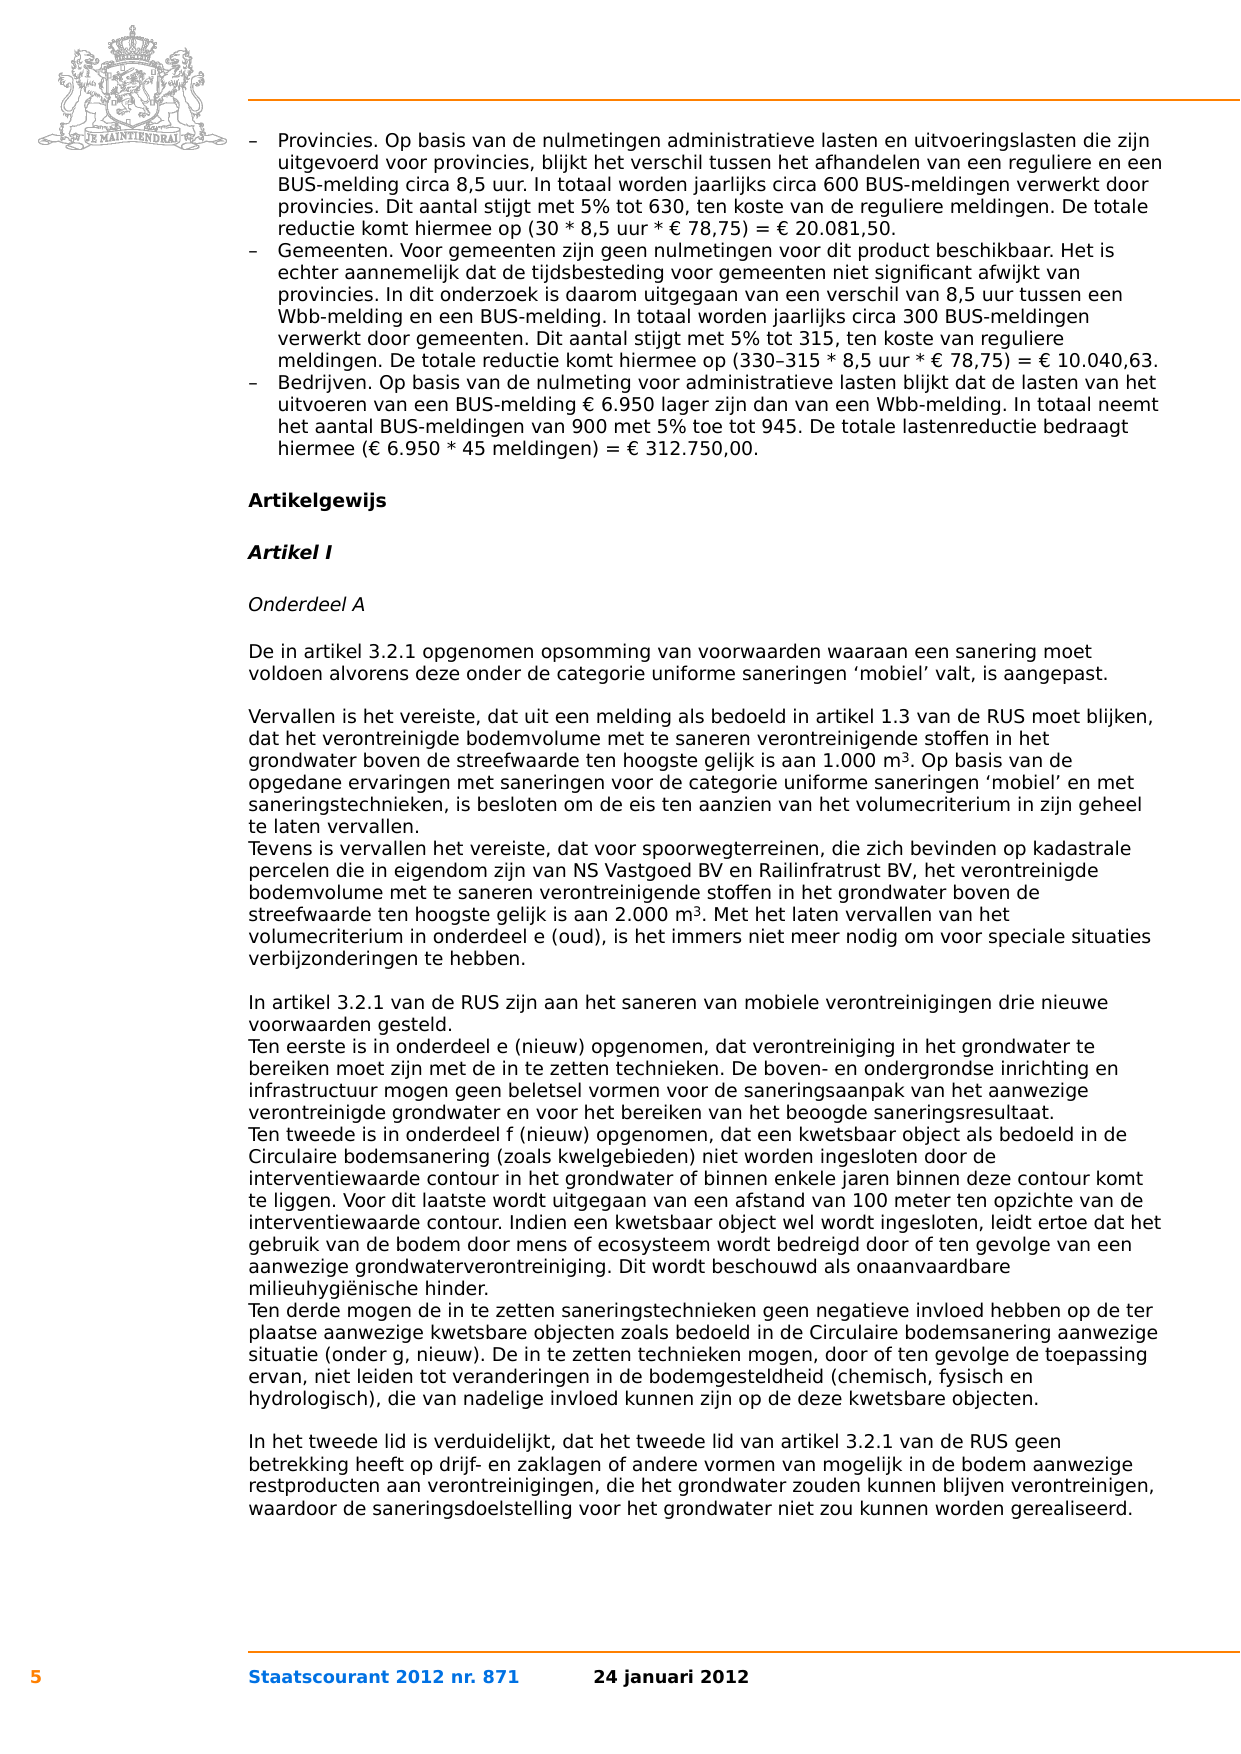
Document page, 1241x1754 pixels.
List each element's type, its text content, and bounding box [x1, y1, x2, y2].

text – Bedrijven. Op basis van de nulmeting voor administratieve lasten blijkt dat de lasten van het uitvoeren van een BUS-melding € 6.950 lager zijn dan van een Wbb-melding. In totaal neemt het aantal BUS-meldingen van 900 met 5% toe tot 945. De totale lastenreductie bedraagt hiermee (€ 6.950 * 45 meldingen) = € 312.750,00. [248, 372, 1163, 459]
text Ten eerste is in onderdeel e (nieuw) opgenomen, dat verontreiniging in het grondwater te bereiken moet zijn met de in te zetten technieken. De boven- en ondergrondse inrichting en infrastructuur mogen geen beletsel vormen voor de saneringsaanpak van het aanwezige verontreinigde grondwater en voor het bereiken van het beoogde saneringsresultaat. [248, 1036, 1163, 1124]
subtitle Artikel I [248, 542, 1163, 563]
text In het tweede lid is verduidelijkt, dat het tweede lid van artikel 3.2.1 van de RUS geen betrekking heeft op drijf- en zaklagen of andere vormen van mogelijk in de bodem aanwezige restproducten aan verontreinigingen, die het grondwater zouden kunnen blijven verontreinigen, waardoor de saneringsdoelstelling voor het grondwater niet zou kunnen worden gerealiseerd. [248, 1431, 1163, 1519]
text Ten derde mogen de in te zetten saneringstechnieken geen negatieve invloed hebben op de ter plaatse aanwezige kwetsbare objecten zoals bedoeld in de Circulaire bodemsanering aanwezige situatie (onder g, nieuw). De in te zetten technieken mogen, door of ten gevolge de toepassing ervan, niet leiden tot veranderingen in de bodemgesteldheid (chemisch, fysisch en hydrologisch), die van nadelige invloed kunnen zijn op de deze kwetsbare objecten. [248, 1300, 1163, 1409]
subtitle Onderdeel A [248, 593, 1163, 616]
text Vervallen is het vereiste, dat uit een melding als bedoeld in artikel 1.3 van de RUS moet blijken, dat het verontreinigde bodemvolume met te saneren verontreinigende stoffen in het grondwater boven de streefwaarde ten hoogste gelijk is aan 1.000 m3. Op basis van de opgedane ervaringen met saneringen voor de categorie uniforme saneringen ‘mobiel’ en met saneringstechnieken, is besloten om de eis ten aanzien van het volumecriterium in zijn geheel te laten vervallen. [248, 706, 1163, 838]
text In artikel 3.2.1 van de RUS zijn aan het saneren van mobiele verontreinigingen drie nieuwe voorwaarden gesteld. [248, 992, 1163, 1036]
subtitle Artikelgewijs [248, 489, 1163, 512]
text – Gemeenten. Voor gemeenten zijn geen nulmetingen voor dit product beschikbaar. Het is echter aannemelijk dat de tijdsbesteding voor gemeenten niet significant afwijkt van provincies. In dit onderzoek is daarom uitgegaan van een verschil van 8,5 uur tussen een Wbb-melding en een BUS-melding. In totaal worden jaarlijks circa 300 BUS-meldingen verwerkt door gemeenten. Dit aantal stijgt met 5% tot 315, ten koste van reguliere meldingen. De totale reductie komt hiermee op (330–315 * 8,5 uur * € 78,75) = € 10.040,63. [248, 240, 1163, 372]
picture [38, 25, 227, 150]
text De in artikel 3.2.1 opgenomen opsomming van voorwaarden waaraan een sanering moet voldoen alvorens deze onder de categorie uniforme saneringen ‘mobiel’ valt, is aangepast. [248, 641, 1163, 684]
text Ten tweede is in onderdeel f (nieuw) opgenomen, dat een kwetsbaar object als bedoeld in de Circulaire bodemsanering (zoals kwelgebieden) niet worden ingesloten door de interventiewaarde contour in het grondwater of binnen enkele jaren binnen deze contour komt te liggen. Voor dit laatste wordt uitgegaan van een afstand van 100 meter ten opzichte van de interventiewaarde contour. Indien een kwetsbaar object wel wordt ingesloten, leidt ertoe dat het gebruik van de bodem door mens of ecosysteem wordt bedreigd door of ten gevolge van een aanwezige grondwaterverontreiniging. Dit wordt beschouwd als onaanvaardbare milieuhygiënische hinder. [248, 1124, 1163, 1300]
text Tevens is vervallen het vereiste, dat voor spoorwegterreinen, die zich bevinden op kadastrale percelen die in eigendom zijn van NS Vastgoed BV en Railinfratrust BV, het verontreinigde bodemvolume met te saneren verontreinigende stoffen in het grondwater boven de streefwaarde ten hoogste gelijk is aan 2.000 m3. Met het laten vervallen van het volumecriterium in onderdeel e (oud), is het immers niet meer nodig om voor speciale situaties verbijzonderingen te hebben. [248, 838, 1163, 970]
text – Provincies. Op basis van de nulmetingen administratieve lasten en uitvoeringslasten die zijn uitgevoerd voor provincies, blijkt het verschil tussen het afhandelen van een reguliere en een BUS-melding circa 8,5 uur. In totaal worden jaarlijks circa 600 BUS-meldingen verwerkt door provincies. Dit aantal stijgt met 5% tot 630, ten koste van de reguliere meldingen. De totale reductie komt hiermee op (30 * 8,5 uur * € 78,75) = € 20.081,50. [248, 130, 1163, 240]
